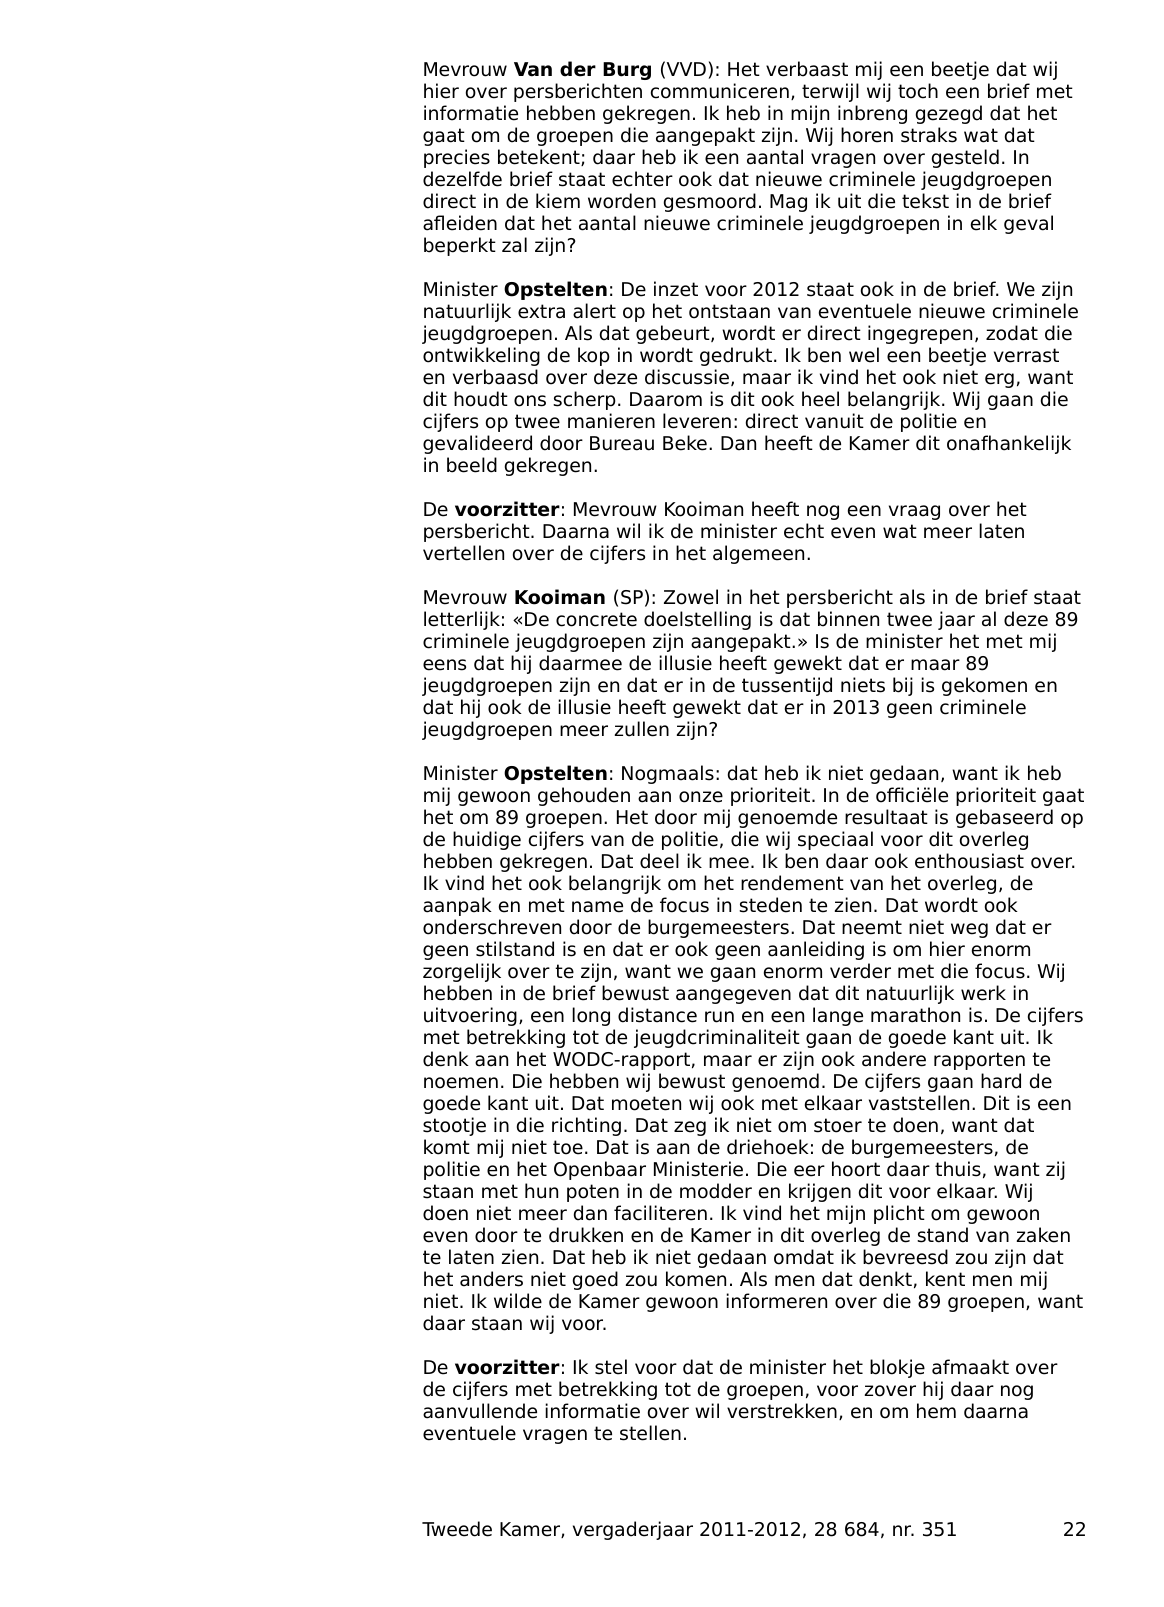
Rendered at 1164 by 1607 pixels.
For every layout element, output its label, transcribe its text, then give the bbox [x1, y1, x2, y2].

text Minister Opstelten: Nogmaals: dat heb ik niet gedaan, want ik heb mij gewoon gehouden aan onze prioriteit. In de officiële prioriteit gaat het om 89 groepen. Het door mij genoemde resultaat is gebaseerd op de huidige cijfers van de politie, die wij speciaal voor dit overleg hebben gekregen. Dat deel ik mee. Ik ben daar ook enthousiast over. Ik vind het ook belangrijk om het rendement van het overleg, de aanpak en met name de focus in steden te zien. Dat wordt ook onderschreven door de burgemeesters. Dat neemt niet weg dat er geen stilstand is en dat er ook geen aanleiding is om hier enorm zorgelijk over te zijn, want we gaan enorm verder met die focus. Wij hebben in de brief bewust aangegeven dat dit natuurlijk werk in uitvoering, een long distance run en een lange marathon is. De cijfers met betrekking tot de jeugdcriminaliteit gaan de goede kant uit. Ik denk aan het WODC-rapport, maar er zijn ook andere rapporten te noemen. Die hebben wij bewust genoemd. De cijfers gaan hard de goede kant uit. Dat moeten wij ook met elkaar vaststellen. Dit is een stootje in die richting. Dat zeg ik niet om stoer te doen, want dat komt mij niet toe. Dat is aan de driehoek: de burgemeesters, de politie en het Openbaar Ministerie. Die eer hoort daar thuis, want zij staan met hun poten in de modder en krijgen dit voor elkaar. Wij doen niet meer dan faciliteren. Ik vind het mijn plicht om gewoon even door te drukken en de Kamer in dit overleg de stand van zaken te laten zien. Dat heb ik niet gedaan omdat ik bevreesd zou zijn dat het anders niet goed zou komen. Als men dat denkt, kent men mij niet. Ik wilde de Kamer gewoon informeren over die 89 groepen, want daar staan wij voor. [422, 763, 1087, 1335]
text Mevrouw Kooiman (SP): Zowel in het persbericht als in de brief staat letterlijk: «De concrete doelstelling is dat binnen twee jaar al deze 89 criminele jeugdgroepen zijn aangepakt.» Is de minister het met mij eens dat hij daarmee de illusie heeft gewekt dat er maar 89 jeugdgroepen zijn en dat er in de tussentijd niets bij is gekomen en dat hij ook de illusie heeft gewekt dat er in 2013 geen criminele jeugdgroepen meer zullen zijn? [422, 587, 1087, 741]
text Mevrouw Van der Burg (VVD): Het verbaast mij een beetje dat wij hier over persberichten communiceren, terwijl wij toch een brief met informatie hebben gekregen. Ik heb in mijn inbreng gezegd dat het gaat om de groepen die aangepakt zijn. Wij horen straks wat dat precies betekent; daar heb ik een aantal vragen over gesteld. In dezelfde brief staat echter ook dat nieuwe criminele jeugdgroepen direct in de kiem worden gesmoord. Mag ik uit die tekst in de brief afleiden dat het aantal nieuwe criminele jeugdgroepen in elk geval beperkt zal zijn? [422, 59, 1087, 257]
text De voorzitter: Ik stel voor dat de minister het blokje afmaakt over de cijfers met betrekking tot de groepen, voor zover hij daar nog aanvullende informatie over wil verstrekken, en om hem daarna eventuele vragen te stellen. [422, 1357, 1087, 1445]
text De voorzitter: Mevrouw Kooiman heeft nog een vraag over het persbericht. Daarna wil ik de minister echt even wat meer laten vertellen over de cijfers in het algemeen. [422, 499, 1087, 565]
text Minister Opstelten: De inzet voor 2012 staat ook in de brief. We zijn natuurlijk extra alert op het ontstaan van eventuele nieuwe criminele jeugdgroepen. Als dat gebeurt, wordt er direct ingegrepen, zodat die ontwikkeling de kop in wordt gedrukt. Ik ben wel een beetje verrast en verbaasd over deze discussie, maar ik vind het ook niet erg, want dit houdt ons scherp. Daarom is dit ook heel belangrijk. Wij gaan die cijfers op twee manieren leveren: direct vanuit de politie en gevalideerd door Bureau Beke. Dan heeft de Kamer dit onafhankelijk in beeld gekregen. [422, 279, 1087, 477]
